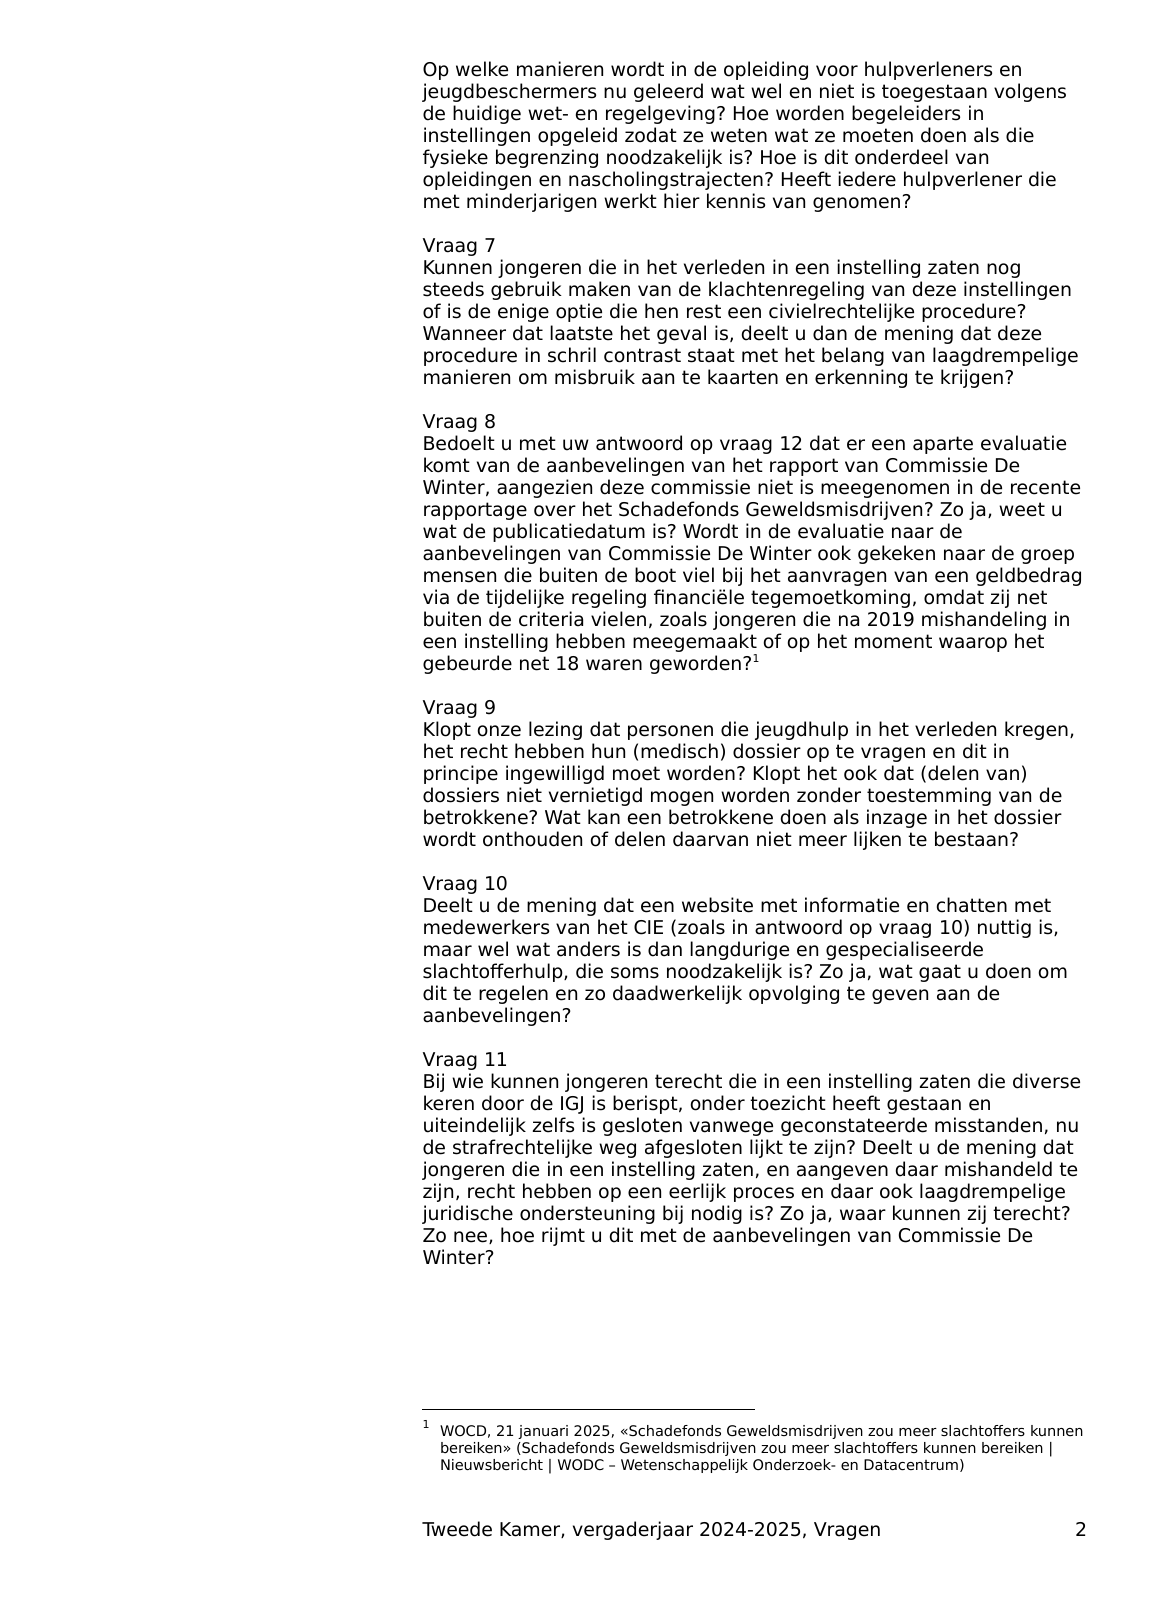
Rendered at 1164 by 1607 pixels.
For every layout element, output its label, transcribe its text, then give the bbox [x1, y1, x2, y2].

text Vraag 8 [422, 411, 1087, 433]
text Klopt onze lezing dat personen die jeugdhulp in het verleden kregen, het recht hebben hun (medisch) dossier op te vragen en dit in principe ingewilligd moet worden? Klopt het ook dat (delen van) dossiers niet vernietigd mogen worden zonder toestemming van de betrokkene? Wat kan een betrokkene doen als inzage in het dossier wordt onthouden of delen daarvan niet meer lijken te bestaan? [422, 719, 1087, 851]
text Vraag 7 [422, 235, 1087, 257]
text Kunnen jongeren die in het verleden in een instelling zaten nog steeds gebruik maken van de klachtenregeling van deze instellingen of is de enige optie die hen rest een civielrechtelijke procedure? Wanneer dat laatste het geval is, deelt u dan de mening dat deze procedure in schril contrast staat met het belang van laagdrempelige manieren om misbruik aan te kaarten en erkenning te krijgen? [422, 257, 1087, 389]
text Vraag 10 [422, 873, 1087, 895]
text Vraag 11 [422, 1049, 1087, 1071]
text Vraag 9 [422, 697, 1087, 719]
text Bij wie kunnen jongeren terecht die in een instelling zaten die diverse keren door de IGJ is berispt, onder toezicht heeft gestaan en uiteindelijk zelfs is gesloten vanwege geconstateerde misstanden, nu de strafrechtelijke weg afgesloten lijkt te zijn? Deelt u de mening dat jongeren die in een instelling zaten, en aangeven daar mishandeld te zijn, recht hebben op een eerlijk proces en daar ook laagdrempelige juridische ondersteuning bij nodig is? Zo ja, waar kunnen zij terecht? Zo nee, hoe rijmt u dit met de aanbevelingen van Commissie De Winter? [422, 1071, 1087, 1269]
text WOCD, 21 januari 2025, «Schadefonds Geweldsmisdrijven zou meer slachtoffers kunnen bereiken» (Schadefonds Geweldsmisdrijven zou meer slachtoffers kunnen bereiken | Nieuwsbericht | WODC – Wetenschappelijk Onderzoek- en Datacentrum) [422, 1418, 1087, 1474]
text Bedoelt u met uw antwoord op vraag 12 dat er een aparte evaluatie komt van de aanbevelingen van het rapport van Commissie De Winter, aangezien deze commissie niet is meegenomen in de recente rapportage over het Schadefonds Geweldsmisdrijven? Zo ja, weet u wat de publicatiedatum is? Wordt in de evaluatie naar de aanbevelingen van Commissie De Winter ook gekeken naar de groep mensen die buiten de boot viel bij het aanvragen van een geldbedrag via de tijdelijke regeling financiële tegemoetkoming, omdat zij net buiten de criteria vielen, zoals jongeren die na 2019 mishandeling in een instelling hebben meegemaakt of op het moment waarop het gebeurde net 18 waren geworden? [422, 433, 1087, 675]
text Deelt u de mening dat een website met informatie en chatten met medewerkers van het CIE (zoals in antwoord op vraag 10) nuttig is, maar wel wat anders is dan langdurige en gespecialiseerde slachtofferhulp, die soms noodzakelijk is? Zo ja, wat gaat u doen om dit te regelen en zo daadwerkelijk opvolging te geven aan de aanbevelingen? [422, 895, 1087, 1027]
text Op welke manieren wordt in de opleiding voor hulpverleners en jeugdbeschermers nu geleerd wat wel en niet is toegestaan volgens de huidige wet- en regelgeving? Hoe worden begeleiders in instellingen opgeleid zodat ze weten wat ze moeten doen als die fysieke begrenzing noodzakelijk is? Hoe is dit onderdeel van opleidingen en nascholingstrajecten? Heeft iedere hulpverlener die met minderjarigen werkt hier kennis van genomen? [422, 59, 1087, 213]
